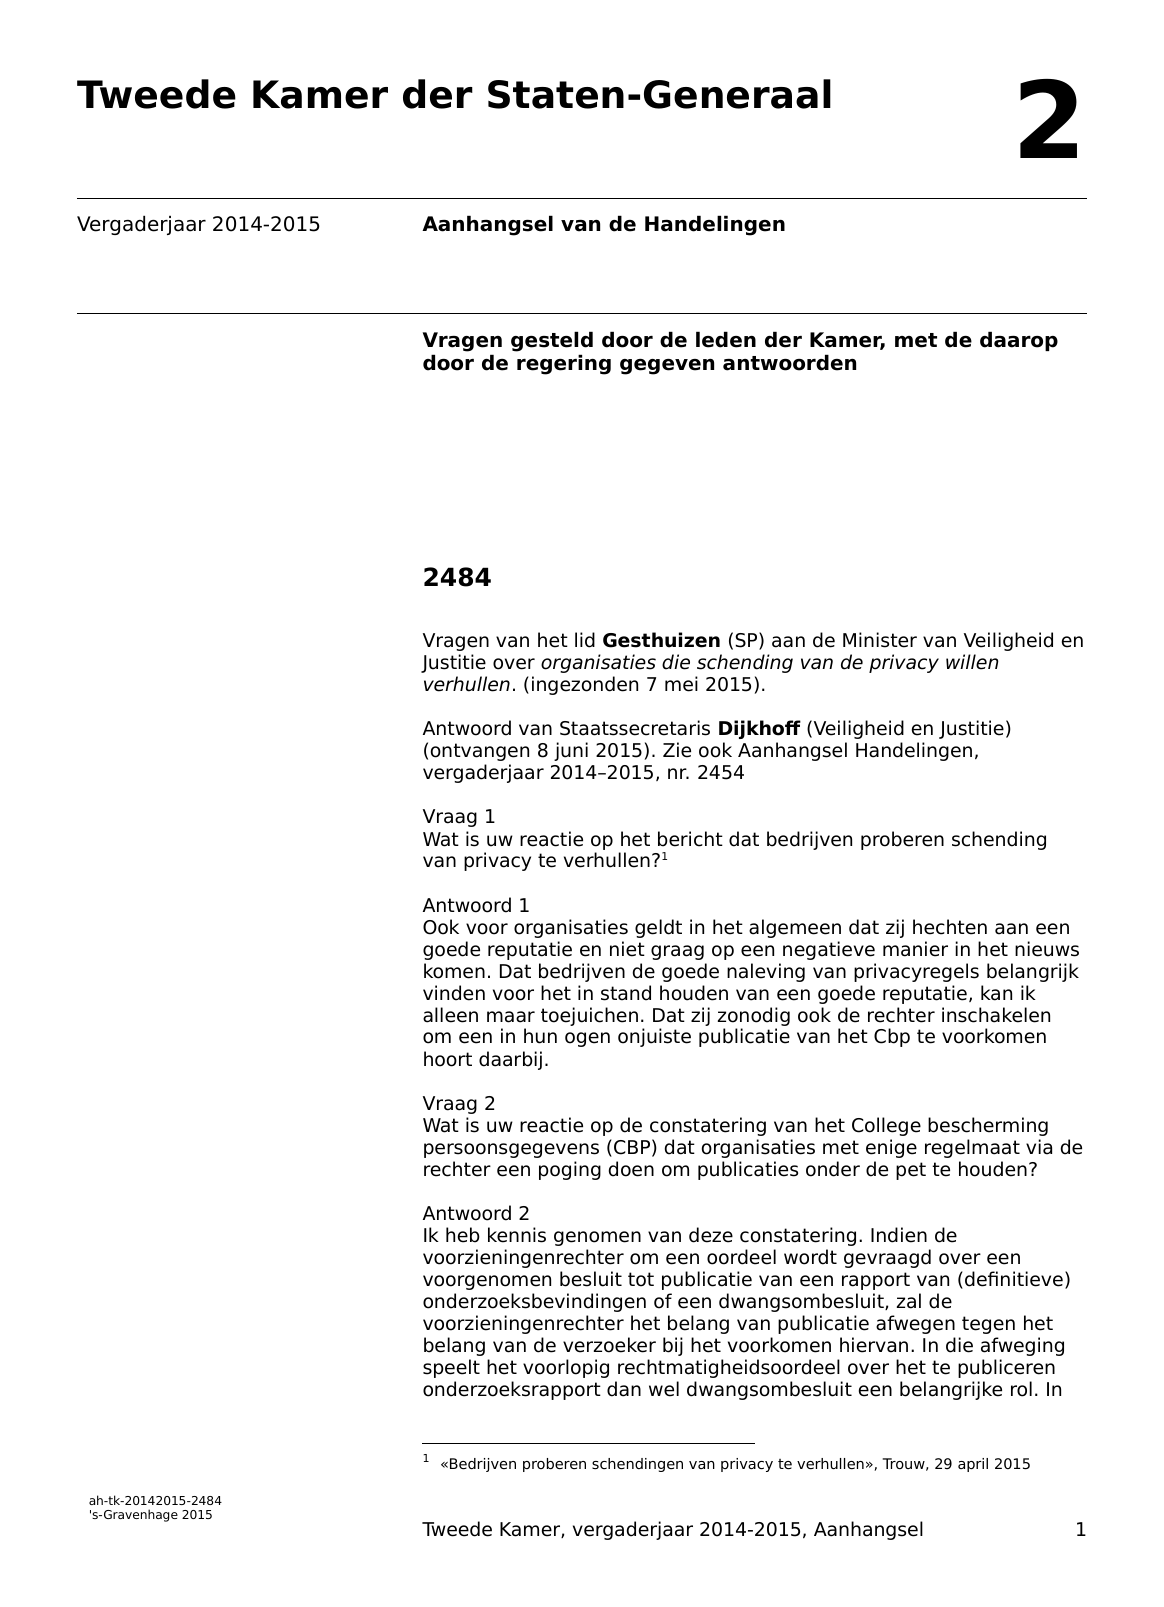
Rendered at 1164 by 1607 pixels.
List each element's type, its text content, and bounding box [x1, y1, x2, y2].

table_cell [77, 314, 422, 375]
text Wat is uw reactie op de constatering van het College bescherming persoonsgegevens (CBP) dat organisaties met enige regelmaat via de rechter een poging doen om publicaties onder de pet te houden? [422, 1114, 1087, 1181]
text «Bedrijven proberen schendingen van privacy te verhullen», Trouw, 29 april 2015 [422, 1452, 1087, 1474]
text Vraag 1 [422, 806, 1087, 828]
text Vragen van het lid Gesthuizen (SP) aan de Minister van Veiligheid en Justitie over organisaties die schending van de privacy willen verhullen. (ingezonden 7 mei 2015). [422, 630, 1087, 696]
table_cell Aanhangsel van de Handelingen [422, 199, 1087, 313]
text 2484 [422, 563, 1087, 592]
text Antwoord 1 [422, 894, 1087, 917]
table_cell Vergaderjaar 2014-2015 [77, 199, 422, 313]
text Antwoord 2 [422, 1203, 1087, 1225]
table_cell Vragen gesteld door de leden der Kamer, met de daarop door de regering gegeven antwoorden [422, 314, 1087, 375]
text Antwoord van Staatssecretaris Dijkhoff (Veiligheid en Justitie) (ontvangen 8 juni 2015). Zie ook Aanhangsel Handelingen, vergaderjaar 2014–2015, nr. 2454 [422, 718, 1087, 784]
text 's-Gravenhage 2015 [88, 1508, 323, 1522]
text Ook voor organisaties geldt in het algemeen dat zij hechten aan een goede reputatie en niet graag op een negatieve manier in het nieuws komen. Dat bedrijven de goede naleving van privacyregels belangrijk vinden voor het in stand houden van een goede reputatie, kan ik alleen maar toejuichen. Dat zij zonodig ook de rechter inschakelen om een in hun ogen onjuiste publicatie van het Cbp te voorkomen hoort daarbij. [422, 917, 1087, 1070]
text Vraag 2 [422, 1093, 1087, 1114]
text Wat is uw reactie op het bericht dat bedrijven proberen schending van privacy te verhullen? [422, 828, 1087, 872]
text ah-tk-20142015-2484 [88, 1494, 323, 1508]
text Ik heb kennis genomen van deze constatering. Indien de voorzieningenrechter om een oordeel wordt gevraagd over een voorgenomen besluit tot publicatie van een rapport van (definitieve) onderzoeksbevindingen of een dwangsombesluit, zal de voorzieningenrechter het belang van publicatie afwegen tegen het belang van de verzoeker bij het voorkomen hiervan. In die afweging speelt het voorlopig rechtmatigheidsoordeel over het te publiceren onderzoeksrapport dan wel dwangsombesluit een belangrijke rol. In [422, 1225, 1087, 1401]
table_header 2 [886, 59, 1087, 198]
table_header Tweede Kamer der Staten-Generaal [77, 59, 886, 198]
